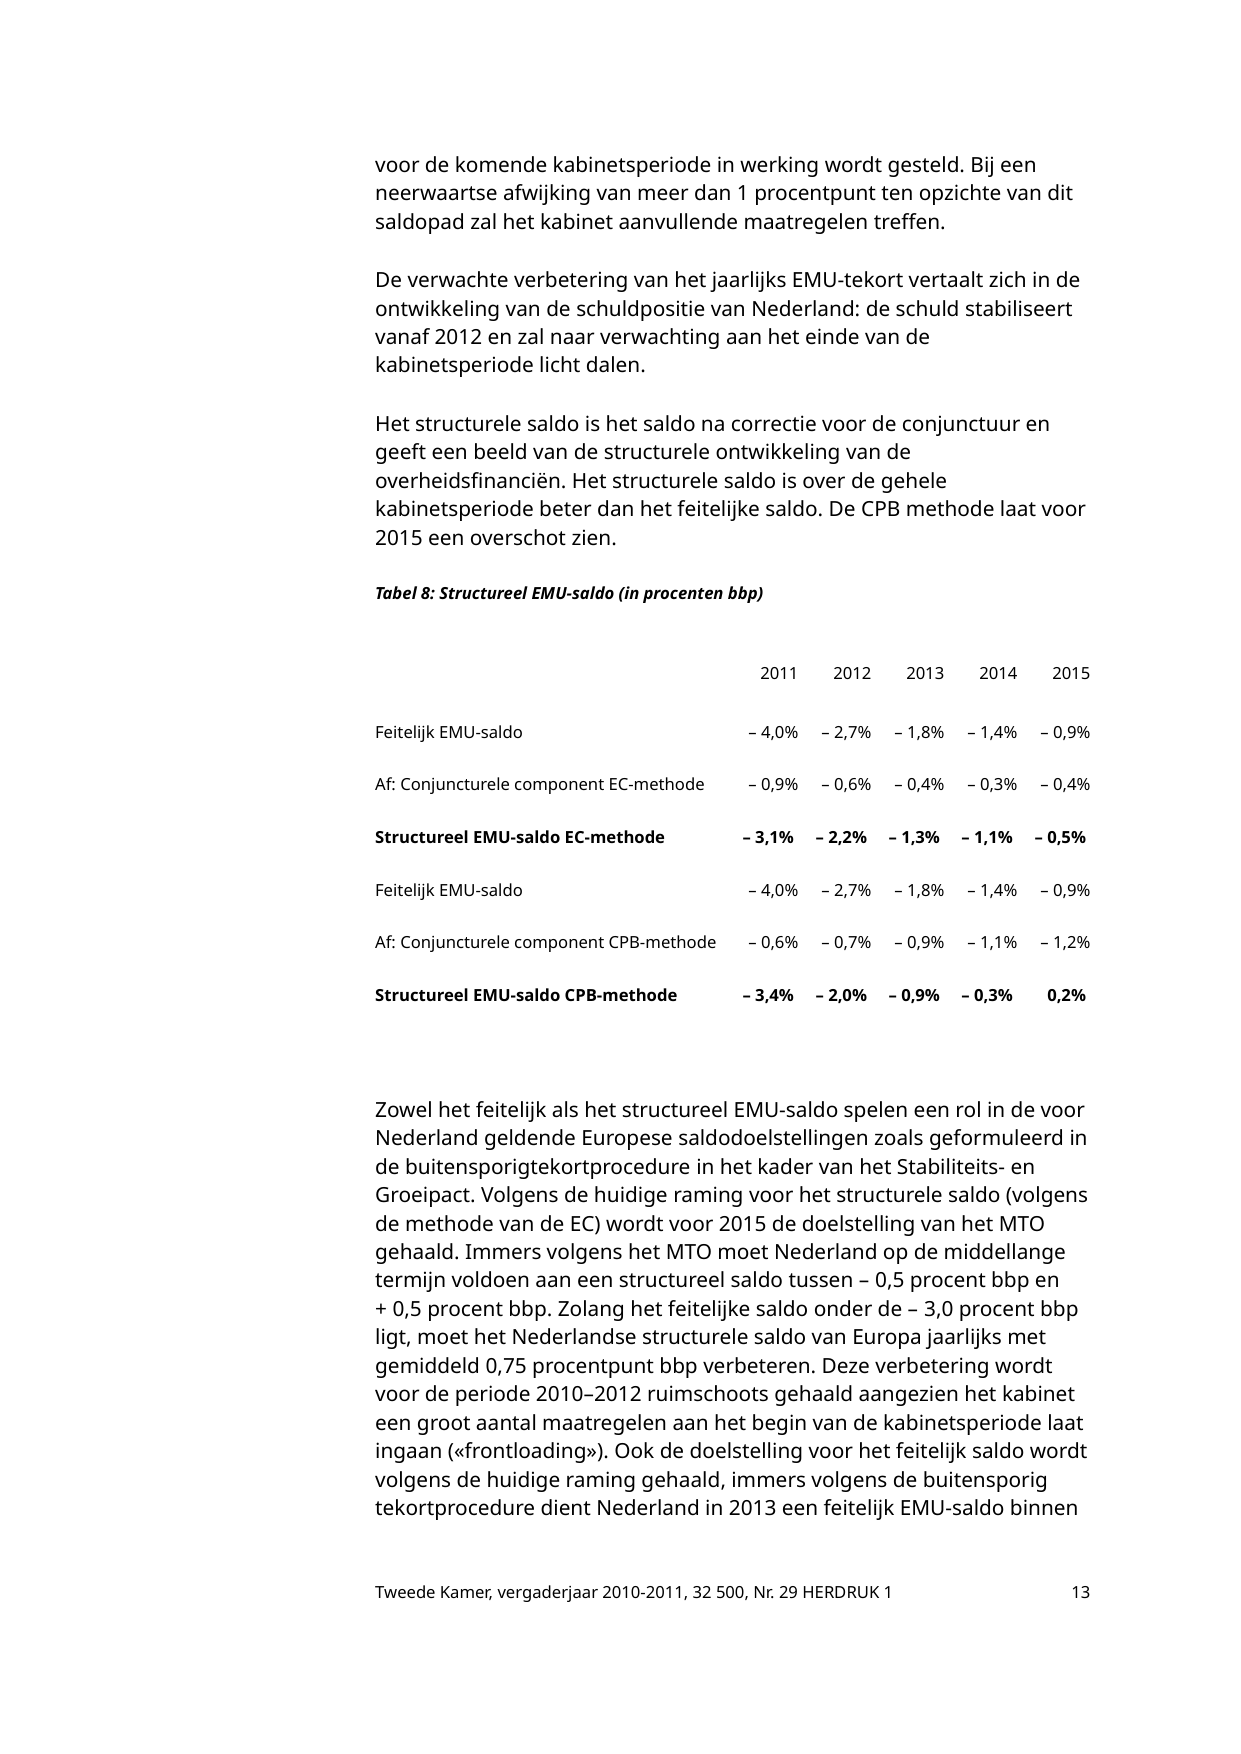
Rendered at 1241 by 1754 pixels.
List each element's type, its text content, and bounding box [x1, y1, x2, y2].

text voor de komende kabinetsperiode in werking wordt gesteld. Bij een neerwaartse afwijking van meer dan 1 procentpunt ten opzichte van dit saldopad zal het kabinet aanvullende maatregelen treffen. [375, 150, 1090, 235]
table_cell – 4,0% [725, 720, 798, 773]
table_cell – 2,2% [798, 826, 871, 878]
table_cell Structureel EMU-saldo CPB-methode [375, 984, 725, 1037]
table_cell – 0,3% [944, 773, 1017, 826]
table_cell – 0,9% [725, 773, 798, 826]
table_cell – 4,0% [725, 879, 798, 931]
table_cell – 0,3% [944, 984, 1017, 1037]
table_cell Af: Conjuncturele component CPB-methode [375, 931, 725, 984]
table_cell Feitelijk EMU-saldo [375, 879, 725, 931]
table_cell – 0,6% [725, 931, 798, 984]
text De verwachte verbetering van het jaarlijks EMU-tekort vertaalt zich in de ontwikkeling van de schuldpositie van Nederland: de schuld stabiliseert vanaf 2012 en zal naar verwachting aan het einde van de kabinetsperiode licht dalen. [375, 265, 1090, 379]
table_header 2011 [725, 662, 798, 720]
table_cell – 1,8% [871, 879, 944, 931]
table_cell – 0,7% [798, 931, 871, 984]
table_header 2015 [1017, 662, 1090, 720]
table_cell – 0,9% [871, 984, 944, 1037]
table_cell – 3,1% [725, 826, 798, 878]
table_cell 0,2% [1017, 984, 1090, 1037]
table_cell Structureel EMU-saldo EC-methode [375, 826, 725, 878]
table_cell – 0,9% [1017, 720, 1090, 773]
table_cell – 3,4% [725, 984, 798, 1037]
table_cell – 1,1% [944, 826, 1017, 878]
table_cell – 1,2% [1017, 931, 1090, 984]
table_header 2013 [871, 662, 944, 720]
table_cell – 1,4% [944, 879, 1017, 931]
table_cell – 0,4% [1017, 773, 1090, 826]
table_cell – 0,4% [871, 773, 944, 826]
table_cell – 2,7% [798, 720, 871, 773]
table_cell – 0,9% [1017, 879, 1090, 931]
table_cell – 0,5% [1017, 826, 1090, 878]
table_cell – 1,3% [871, 826, 944, 878]
table_header [375, 662, 725, 720]
table_cell Feitelijk EMU-saldo [375, 720, 725, 773]
table_header 2014 [944, 662, 1017, 720]
table_cell – 0,6% [798, 773, 871, 826]
table_cell – 1,8% [871, 720, 944, 773]
text Tabel 8: Structureel EMU-saldo (in procenten bbp) [375, 581, 1090, 604]
text Het structurele saldo is het saldo na correctie voor de conjunctuur en geeft een beeld van de structurele ontwikkeling van de overheidsfinanciën. Het structurele saldo is over de gehele kabinetsperiode beter dan het feitelijke saldo. De CPB methode laat voor 2015 een overschot zien. [375, 409, 1090, 551]
table_cell Af: Conjuncturele component EC-methode [375, 773, 725, 826]
text Zowel het feitelijk als het structureel EMU-saldo spelen een rol in de voor Nederland geldende Europese saldodoelstellingen zoals geformuleerd in de buitensporigtekortprocedure in het kader van het Stabiliteits- en Groeipact. Volgens de huidige raming voor het structurele saldo (volgens de methode van de EC) wordt voor 2015 de doelstelling van het MTO gehaald. Immers volgens het MTO moet Nederland op de middellange termijn voldoen aan een structureel saldo tussen – 0,5 procent bbp en + 0,5 procent bbp. Zolang het feitelijke saldo onder de – 3,0 procent bbp ligt, moet het Nederlandse structurele saldo van Europa jaarlijks met gemiddeld 0,75 procentpunt bbp verbeteren. Deze verbetering wordt voor de periode 2010–2012 ruimschoots gehaald aangezien het kabinet een groot aantal maatregelen aan het begin van de kabinetsperiode laat ingaan («frontloading»). Ook de doelstelling voor het feitelijk saldo wordt volgens de huidige raming gehaald, immers volgens de buitensporig tekortprocedure dient Nederland in 2013 een feitelijk EMU-saldo binnen [375, 1095, 1090, 1522]
table_header 2012 [798, 662, 871, 720]
table_cell – 2,7% [798, 879, 871, 931]
table_cell – 2,0% [798, 984, 871, 1037]
table_cell – 0,9% [871, 931, 944, 984]
table_cell – 1,4% [944, 720, 1017, 773]
table_cell – 1,1% [944, 931, 1017, 984]
